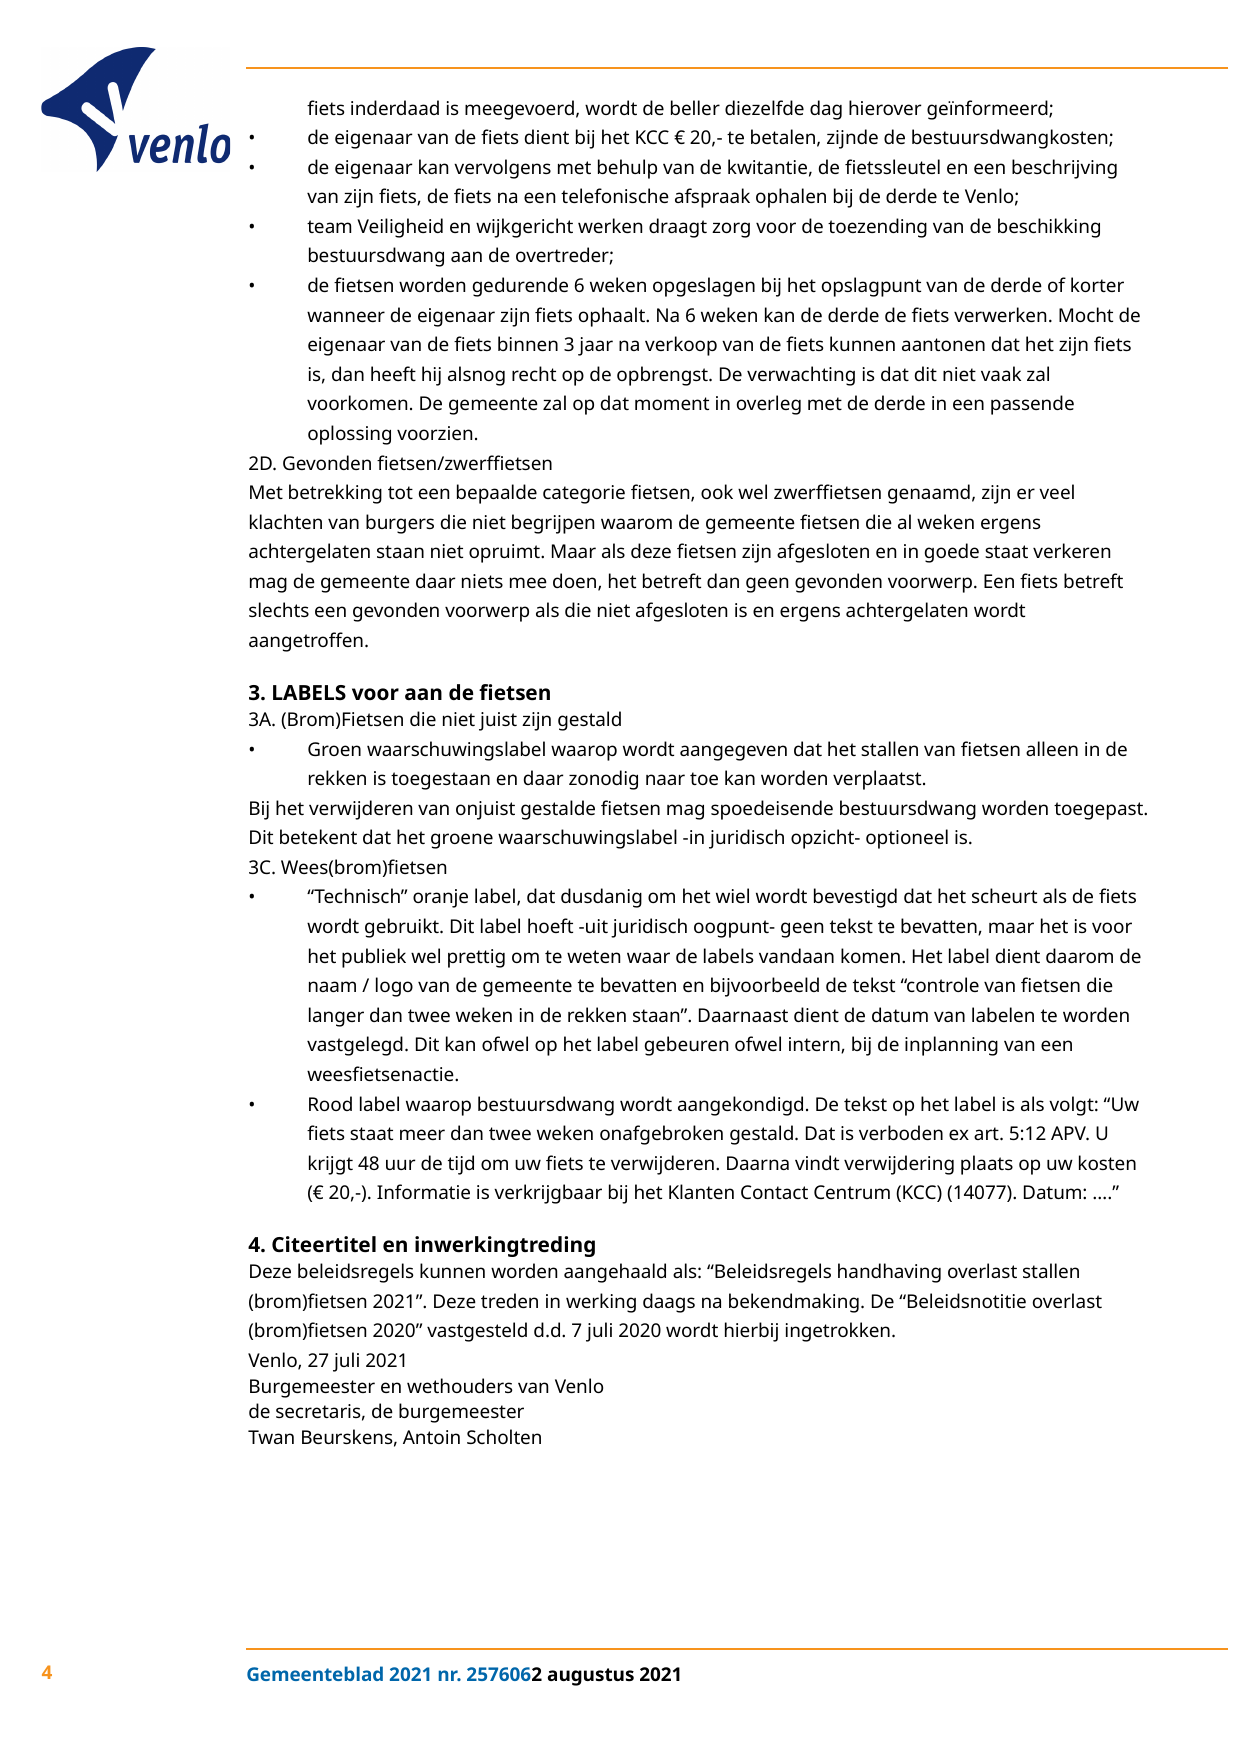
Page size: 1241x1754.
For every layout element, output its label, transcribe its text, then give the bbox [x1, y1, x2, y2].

text Deze beleidsregels kunnen worden aangehaald als: “Beleidsregels handhaving overlast stallen (brom)fietsen 2021”. Deze treden in werking daags na bekendmaking. De “Beleidsnotitie overlast (brom)fietsen 2020” vastgesteld d.d. 7 juli 2020 wordt hierbij ingetrokken. [248, 1258, 1152, 1343]
text 3A. (Brom)Fietsen die niet juist zijn gestald [248, 706, 1152, 732]
list de eigenaar van de fiets dient bij het KCC € 20,- te betalen, zijnde de bestuursdwangkosten; [248, 124, 1152, 150]
list de fietsen worden gedurende 6 weken opgeslagen bij het opslagpunt van de derde of korter wanneer de eigenaar zijn fiets ophaalt. Na 6 weken kan de derde de fiets verwerken. Mocht de eigenaar van de fiets binnen 3 jaar na verkoop van de fiets kunnen aantonen dat het zijn fiets is, dan heeft hij alsnog recht op de opbrengst. De verwachting is dat dit niet vaak zal voorkomen. De gemeente zal op dat moment in overleg met de derde in een passende oplossing voorzien. [248, 272, 1152, 446]
text de secretaris, de burgemeester [248, 1398, 1152, 1424]
text Met betrekking tot een bepaalde categorie fietsen, ook wel zwerffietsen genaamd, zijn er veel klachten van burgers die niet begrijpen waarom de gemeente fietsen die al weken ergens achtergelaten staan niet opruimt. Maar als deze fietsen zijn afgesloten en in goede staat verkeren mag de gemeente daar niets mee doen, het betreft dan geen gevonden voorwerp. Een fiets betreft slechts een gevonden voorwerp als die niet afgesloten is en ergens achtergelaten wordt aangetroffen. [248, 479, 1152, 653]
list “Technisch” oranje label, dat dusdanig om het wiel wordt bevestigd dat het scheurt als de fiets wordt gebruikt. Dit label hoeft -uit juridisch oogpunt- geen tekst te bevatten, maar het is voor het publiek wel prettig om te weten waar de labels vandaan komen. Het label dient daarom de naam / logo van de gemeente te bevatten en bijvoorbeeld de tekst “controle van fietsen die langer dan twee weken in de rekken staan”. Daarnaast dient de datum van labelen te worden vastgelegd. Dit kan ofwel op het label gebeuren ofwel intern, bij de inplanning van een weesfietsenactie. [248, 884, 1152, 1087]
text Twan Beurskens, Antoin Scholten [248, 1424, 1152, 1450]
list de eigenaar kan vervolgens met behulp van de kwitantie, de fietssleutel en een beschrijving van zijn fiets, de fiets na een telefonische afspraak ophalen bij de derde te Venlo; [248, 154, 1152, 209]
text Venlo, 27 juli 2021 [248, 1347, 1152, 1373]
list Groen waarschuwingslabel waarop wordt aangegeven dat het stallen van fietsen alleen in de rekken is toegestaan en daar zonodig naar toe kan worden verplaatst. [248, 736, 1152, 791]
text 3. LABELS voor aan de fietsen [248, 678, 1152, 706]
list team Veiligheid en wijkgericht werken draagt zorg voor de toezending van de beschikking bestuursdwang aan de overtreder; [248, 213, 1152, 268]
list Rood label waarop bestuursdwang wordt aangekondigd. De tekst op het label is als volgt: “Uw fiets staat meer dan twee weken onafgebroken gestald. Dat is verboden ex art. 5:12 APV. U krijgt 48 uur de tijd om uw fiets te verwijderen. Daarna vindt verwijdering plaats op uw kosten (€ 20,-). Informatie is verkrijgbaar bij het Klanten Contact Centrum (KCC) (14077). Datum: ….” [248, 1091, 1152, 1205]
text Burgemeester en wethouders van Venlo [248, 1373, 1152, 1398]
text 4. Citeertitel en inwerkingtreding [248, 1230, 1152, 1258]
picture [41, 47, 231, 172]
text 3C. Wees(brom)fietsen [248, 854, 1152, 880]
text 2D. Gevonden fietsen/zwerffietsen [248, 450, 1152, 476]
list fiets inderdaad is meegevoerd, wordt de beller diezelfde dag hierover geïnformeerd; [248, 95, 1152, 121]
text Bij het verwijderen van onjuist gestalde fietsen mag spoedeisende bestuursdwang worden toegepast. Dit betekent dat het groene waarschuwingslabel -in juridisch opzicht- optioneel is. [248, 795, 1152, 850]
